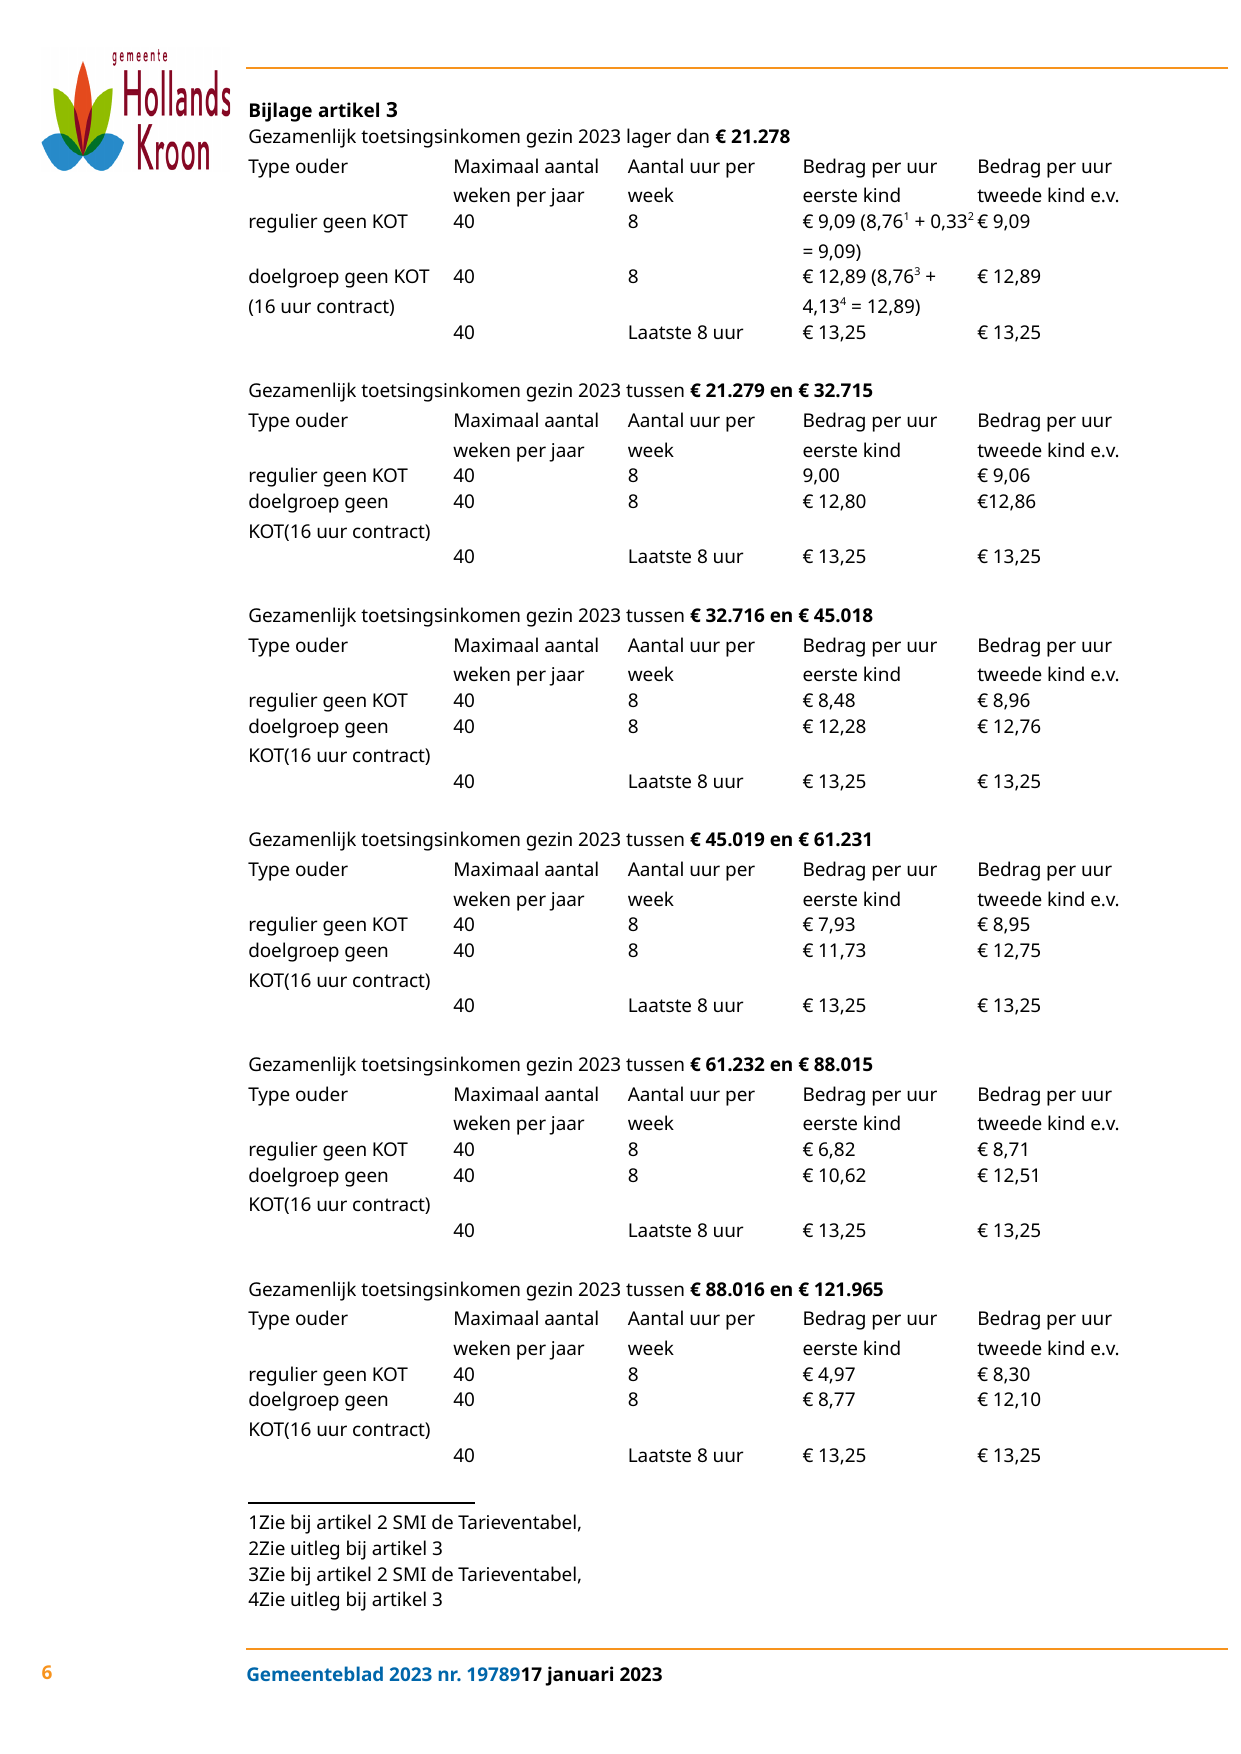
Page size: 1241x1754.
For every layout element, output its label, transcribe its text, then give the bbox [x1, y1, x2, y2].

table_cell €12,86 [977, 488, 1152, 543]
table_header Bedrag per uur eerste kind [802, 1081, 977, 1136]
table_cell € 12,10 [977, 1387, 1152, 1442]
table_header Type ouder [248, 153, 453, 208]
table_header Type ouder [248, 1306, 453, 1361]
table_cell 8 [628, 488, 802, 543]
table_header Bedrag per uur tweede kind e.v. [977, 856, 1152, 912]
table_cell regulier geen KOT [248, 1136, 453, 1162]
table_header Aantal uur per week [628, 1306, 802, 1361]
table_cell € 8,96 [977, 687, 1152, 713]
table_cell 40 [453, 993, 628, 1018]
table_header Maximaal aantal weken per jaar [453, 1306, 628, 1361]
table_cell € 6,82 [802, 1136, 977, 1162]
table_cell € 13,25 [802, 319, 977, 345]
table_cell € 12,80 [802, 488, 977, 543]
table_cell € 13,25 [977, 544, 1152, 569]
table_cell regulier geen KOT [248, 463, 453, 488]
table_cell € 12,76 [977, 713, 1152, 768]
table_cell € 8,77 [802, 1387, 977, 1442]
table_cell [248, 993, 453, 1018]
table_cell € 8,71 [977, 1136, 1152, 1162]
table_cell 40 [453, 938, 628, 993]
table_header Type ouder [248, 1081, 453, 1136]
table_cell [248, 544, 453, 569]
table_cell regulier geen KOT [248, 208, 453, 264]
table_cell € 7,93 [802, 912, 977, 937]
table_cell Laatste 8 uur [628, 319, 802, 345]
table_header Type ouder [248, 856, 453, 912]
text Gezamenlijk toetsingsinkomen gezin 2023 tussen € 32.716 en € 45.018 [248, 602, 1152, 628]
table_header Aantal uur per week [628, 153, 802, 208]
table_cell € 13,25 [802, 1442, 977, 1468]
table_cell 40 [453, 1162, 628, 1217]
table_cell € 11,73 [802, 938, 977, 993]
text Bijlage artikel 3 [248, 95, 1152, 123]
table_header Maximaal aantal weken per jaar [453, 856, 628, 912]
table_cell € 9,09 (8,76 + 0,33 = 9,09) [802, 208, 977, 264]
table_cell 40 [453, 264, 628, 319]
table_cell 8 [628, 264, 802, 319]
table_cell 40 [453, 544, 628, 569]
table_cell 40 [453, 1387, 628, 1442]
table_cell doelgroep geen KOT (16 uur contract) [248, 264, 453, 319]
table_cell 8 [628, 687, 802, 713]
table_cell € 8,48 [802, 687, 977, 713]
table_cell € 13,25 [977, 768, 1152, 794]
table_cell 40 [453, 687, 628, 713]
table_cell 8 [628, 912, 802, 937]
table_cell regulier geen KOT [248, 687, 453, 713]
table_cell Laatste 8 uur [628, 768, 802, 794]
table_cell € 10,62 [802, 1162, 977, 1217]
table_cell € 12,89 (8,76 + 4,13 = 12,89) [802, 264, 977, 319]
table_header Bedrag per uur eerste kind [802, 632, 977, 687]
table_cell € 4,97 [802, 1361, 977, 1387]
table_cell € 8,95 [977, 912, 1152, 937]
table_cell Laatste 8 uur [628, 1217, 802, 1243]
table_cell 40 [453, 463, 628, 488]
table_cell 8 [628, 713, 802, 768]
table_cell 40 [453, 713, 628, 768]
table_cell 8 [628, 1136, 802, 1162]
text Gezamenlijk toetsingsinkomen gezin 2023 tussen € 45.019 en € 61.231 [248, 827, 1152, 852]
table_cell € 13,25 [802, 768, 977, 794]
table_header Bedrag per uur tweede kind e.v. [977, 153, 1152, 208]
table_cell [248, 1217, 453, 1243]
table_cell € 13,25 [977, 1217, 1152, 1243]
table_cell 40 [453, 488, 628, 543]
table_header Bedrag per uur tweede kind e.v. [977, 407, 1152, 462]
table_header Aantal uur per week [628, 407, 802, 462]
table_cell doelgroep geen KOT(16 uur contract) [248, 713, 453, 768]
table_cell 8 [628, 938, 802, 993]
table_cell € 13,25 [977, 319, 1152, 345]
table_cell doelgroep geen KOT(16 uur contract) [248, 1162, 453, 1217]
table_cell 40 [453, 1361, 628, 1387]
table_header Maximaal aantal weken per jaar [453, 407, 628, 462]
text Gezamenlijk toetsingsinkomen gezin 2023 tussen € 88.016 en € 121.965 [248, 1276, 1152, 1302]
table_cell 40 [453, 319, 628, 345]
table_cell [248, 768, 453, 794]
table_cell 40 [453, 1442, 628, 1468]
table_cell 8 [628, 1162, 802, 1217]
table_cell [248, 1442, 453, 1468]
text Gezamenlijk toetsingsinkomen gezin 2023 lager dan € 21.278 [248, 123, 1152, 149]
table_header Maximaal aantal weken per jaar [453, 153, 628, 208]
table_cell 40 [453, 1217, 628, 1243]
table_cell € 12,28 [802, 713, 977, 768]
table_cell [248, 319, 453, 345]
table_cell 8 [628, 1387, 802, 1442]
table_cell € 12,89 [977, 264, 1152, 319]
table_cell Laatste 8 uur [628, 1442, 802, 1468]
table_cell € 12,75 [977, 938, 1152, 993]
table_header Type ouder [248, 632, 453, 687]
table_header Bedrag per uur tweede kind e.v. [977, 1306, 1152, 1361]
table_header Type ouder [248, 407, 453, 462]
table_cell doelgroep geen KOT(16 uur contract) [248, 938, 453, 993]
table_cell € 8,30 [977, 1361, 1152, 1387]
table_cell € 13,25 [977, 1442, 1152, 1468]
table_cell 8 [628, 208, 802, 264]
table_header Bedrag per uur eerste kind [802, 856, 977, 912]
table_header Bedrag per uur eerste kind [802, 1306, 977, 1361]
table_cell 8 [628, 1361, 802, 1387]
table_cell 40 [453, 768, 628, 794]
table_header Bedrag per uur tweede kind e.v. [977, 632, 1152, 687]
table_cell doelgroep geen KOT(16 uur contract) [248, 1387, 453, 1442]
table_cell € 12,51 [977, 1162, 1152, 1217]
picture [41, 47, 231, 172]
table_cell € 13,25 [802, 544, 977, 569]
table_header Aantal uur per week [628, 1081, 802, 1136]
table_cell 40 [453, 912, 628, 937]
text Gezamenlijk toetsingsinkomen gezin 2023 tussen € 21.279 en € 32.715 [248, 377, 1152, 403]
table_header Bedrag per uur eerste kind [802, 407, 977, 462]
table_header Aantal uur per week [628, 856, 802, 912]
table_cell regulier geen KOT [248, 912, 453, 937]
table_cell € 13,25 [802, 993, 977, 1018]
table_cell 40 [453, 1136, 628, 1162]
table_cell Laatste 8 uur [628, 544, 802, 569]
table_header Maximaal aantal weken per jaar [453, 1081, 628, 1136]
table_cell 8 [628, 463, 802, 488]
text Gezamenlijk toetsingsinkomen gezin 2023 tussen € 61.232 en € 88.015 [248, 1051, 1152, 1077]
table_cell Laatste 8 uur [628, 993, 802, 1018]
table_cell 40 [453, 208, 628, 264]
table_header Maximaal aantal weken per jaar [453, 632, 628, 687]
table_cell € 9,09 [977, 208, 1152, 264]
table_cell regulier geen KOT [248, 1361, 453, 1387]
table_cell € 13,25 [802, 1217, 977, 1243]
table_cell € 9,06 [977, 463, 1152, 488]
table_header Bedrag per uur tweede kind e.v. [977, 1081, 1152, 1136]
table_cell doelgroep geen KOT(16 uur contract) [248, 488, 453, 543]
table_header Bedrag per uur eerste kind [802, 153, 977, 208]
table_header Aantal uur per week [628, 632, 802, 687]
table_cell 9,00 [802, 463, 977, 488]
table_cell € 13,25 [977, 993, 1152, 1018]
